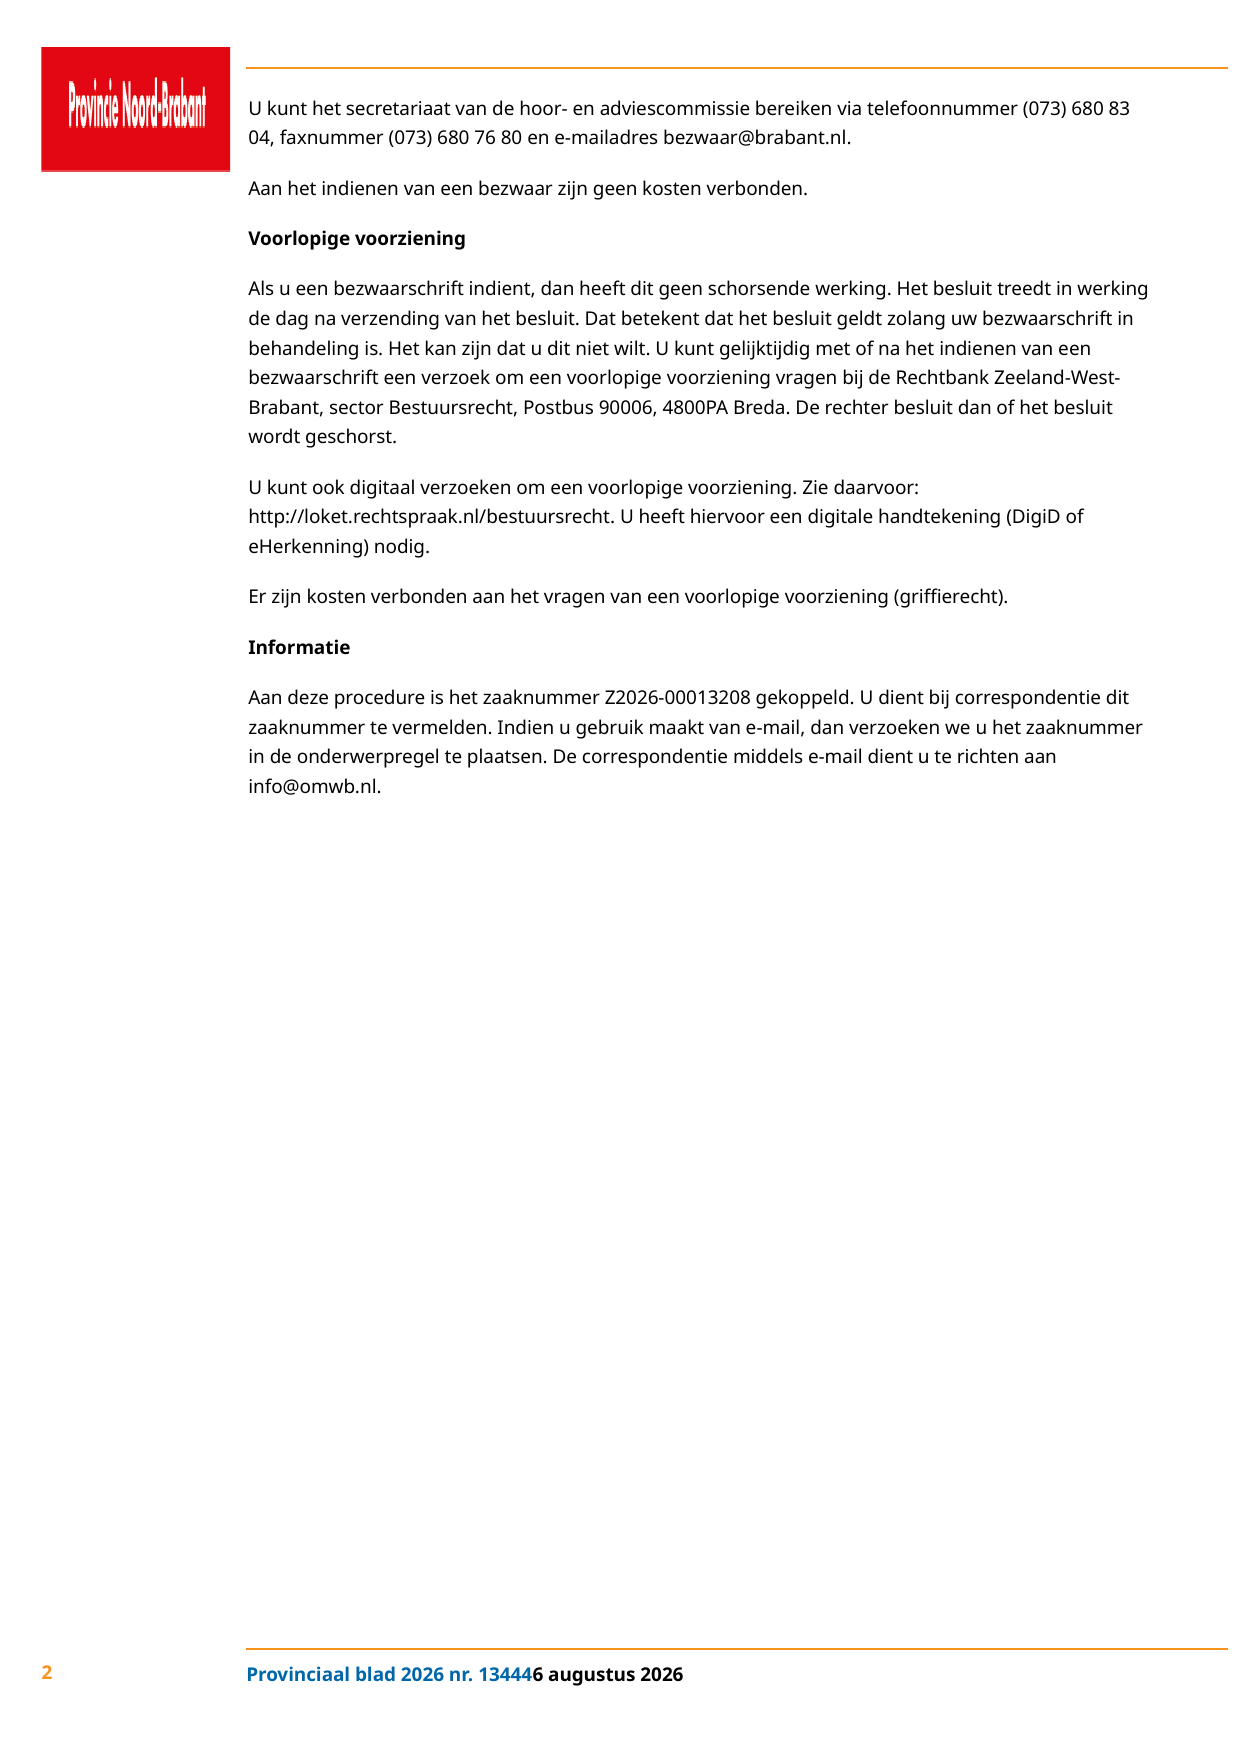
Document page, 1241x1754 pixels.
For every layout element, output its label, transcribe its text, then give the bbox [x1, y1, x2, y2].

text Informatie [248, 634, 1152, 660]
text U kunt het secretariaat van de hoor- en adviescommissie bereiken via telefoonnummer (073) 680 83 04, faxnummer (073) 680 76 80 en e-mailadres bezwaar@brabant.nl. [248, 95, 1152, 150]
picture [41, 47, 231, 172]
text Aan het indienen van een bezwaar zijn geen kosten verbonden. [248, 175, 1152, 201]
text Er zijn kosten verbonden aan het vragen van een voorlopige voorziening (griffierecht). [248, 583, 1152, 609]
text Voorlopige voorziening [248, 225, 1152, 251]
text Als u een bezwaarschrift indient, dan heeft dit geen schorsende werking. Het besluit treedt in werking de dag na verzending van het besluit. Dat betekent dat het besluit geldt zolang uw bezwaarschrift in behandeling is. Het kan zijn dat u dit niet wilt. U kunt gelijktijdig met of na het indienen van een bezwaarschrift een verzoek om een voorlopige voorziening vragen bij de Rechtbank Zeeland-West-Brabant, sector Bestuursrecht, Postbus 90006, 4800PA Breda. De rechter besluit dan of het besluit wordt geschorst. [248, 276, 1152, 449]
text Aan deze procedure is het zaaknummer Z2026-00013208 gekoppeld. U dient bij correspondentie dit zaaknummer te vermelden. Indien u gebruik maakt van e-mail, dan verzoeken we u het zaaknummer in de onderwerpregel te plaatsen. De correspondentie middels e-mail dient u te richten aan info@omwb.nl. [248, 684, 1152, 799]
text U kunt ook digitaal verzoeken om een voorlopige voorziening. Zie daarvoor: http://loket.rechtspraak.nl/bestuursrecht. U heeft hiervoor een digitale handtekening (DigiD of eHerkenning) nodig. [248, 474, 1152, 559]
